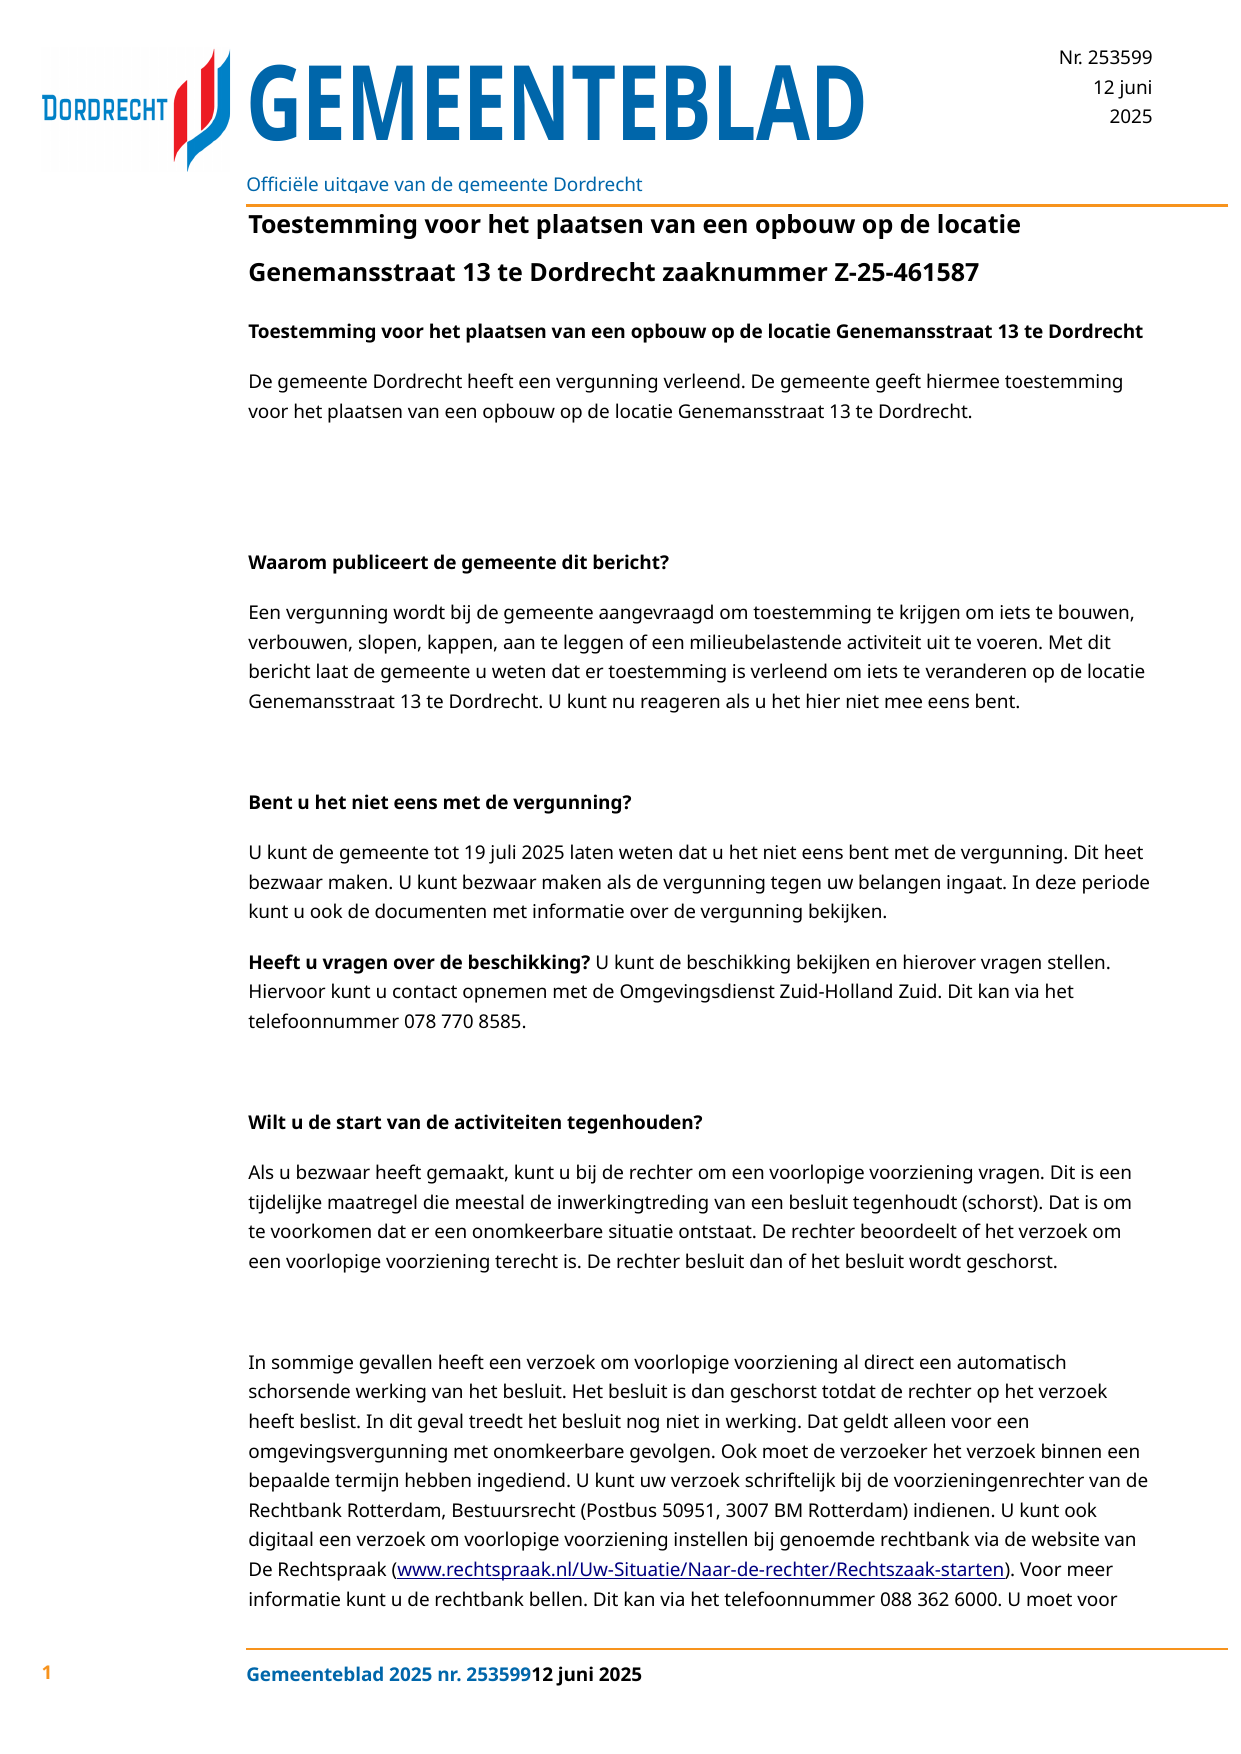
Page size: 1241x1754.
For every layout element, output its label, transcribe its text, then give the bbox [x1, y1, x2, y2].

text De gemeente Dordrecht heeft een vergunning verleend. De gemeente geeft hiermee toestemming voor het plaatsen van een opbouw op de locatie Genemansstraat 13 te Dordrecht. [248, 368, 1152, 424]
text Toestemming voor het plaatsen van een opbouw op de locatie Genemansstraat 13 te Dordrecht [248, 318, 1152, 344]
text Als u bezwaar heeft gemaakt, kunt u bij de rechter om een voorlopige voorziening vragen. Dit is een tijdelijke maatregel die meestal de inwerkingtreding van een besluit tegenhoudt (schorst). Dat is om te voorkomen dat er een onomkeerbare situatie ontstaat. De rechter beoordeelt of het verzoek om een voorlopige voorziening terecht is. De rechter besluit dan of het besluit wordt geschorst. [248, 1159, 1152, 1274]
text Wilt u de start van de activiteiten tegenhouden? [248, 1109, 1152, 1135]
text In sommige gevallen heeft een verzoek om voorlopige voorziening al direct een automatisch schorsende werking van het besluit. Het besluit is dan geschorst totdat de rechter op het verzoek heeft beslist. In dit geval treedt het besluit nog niet in werking. Dat geldt alleen voor een omgevingsvergunning met onomkeerbare gevolgen. Ook moet de verzoeker het verzoek binnen een bepaalde termijn hebben ingediend. U kunt uw verzoek schriftelijk bij de voorzieningenrechter van de Rechtbank Rotterdam, Bestuursrecht (Postbus 50951, 3007 BM Rotterdam) indienen. U kunt ook digitaal een verzoek om voorlopige voorziening instellen bij genoemde rechtbank via de website van De Rechtspraak (www.rechtspraak.nl/Uw-Situatie/Naar-de-rechter/Rechtszaak-starten). Voor meer informatie kunt u de rechtbank bellen. Dit kan via het telefoonnummer 088 362 6000. U moet voor [248, 1349, 1152, 1612]
text Waarom publiceert de gemeente dit bericht? [248, 549, 1152, 575]
text Bent u het niet eens met de vergunning? [248, 789, 1152, 815]
picture [41, 47, 231, 172]
text U kunt de gemeente tot 19 juli 2025 laten weten dat u het niet eens bent met de vergunning. Dit heet bezwaar maken. U kunt bezwaar maken als de vergunning tegen uw belangen ingaat. In deze periode kunt u ook de documenten met informatie over de vergunning bekijken. [248, 839, 1152, 924]
text Een vergunning wordt bij de gemeente aangevraagd om toestemming te krijgen om iets te bouwen, verbouwen, slopen, kappen, aan te leggen of een milieubelastende activiteit uit te voeren. Met dit bericht laat de gemeente u weten dat er toestemming is verleend om iets te veranderen op de locatie Genemansstraat 13 te Dordrecht. U kunt nu reageren als u het hier niet mee eens bent. [248, 599, 1152, 714]
text Toestemming voor het plaatsen van een opbouw op de locatie Genemansstraat 13 te Dordrecht zaaknummer Z-25-461587 [248, 207, 1152, 288]
text Heeft u vragen over de beschikking? U kunt de beschikking bekijken en hierover vragen stellen. Hiervoor kunt u contact opnemen met de Omgevingsdienst Zuid-Holland Zuid. Dit kan via het telefoonnummer 078 770 8585. [248, 949, 1152, 1034]
